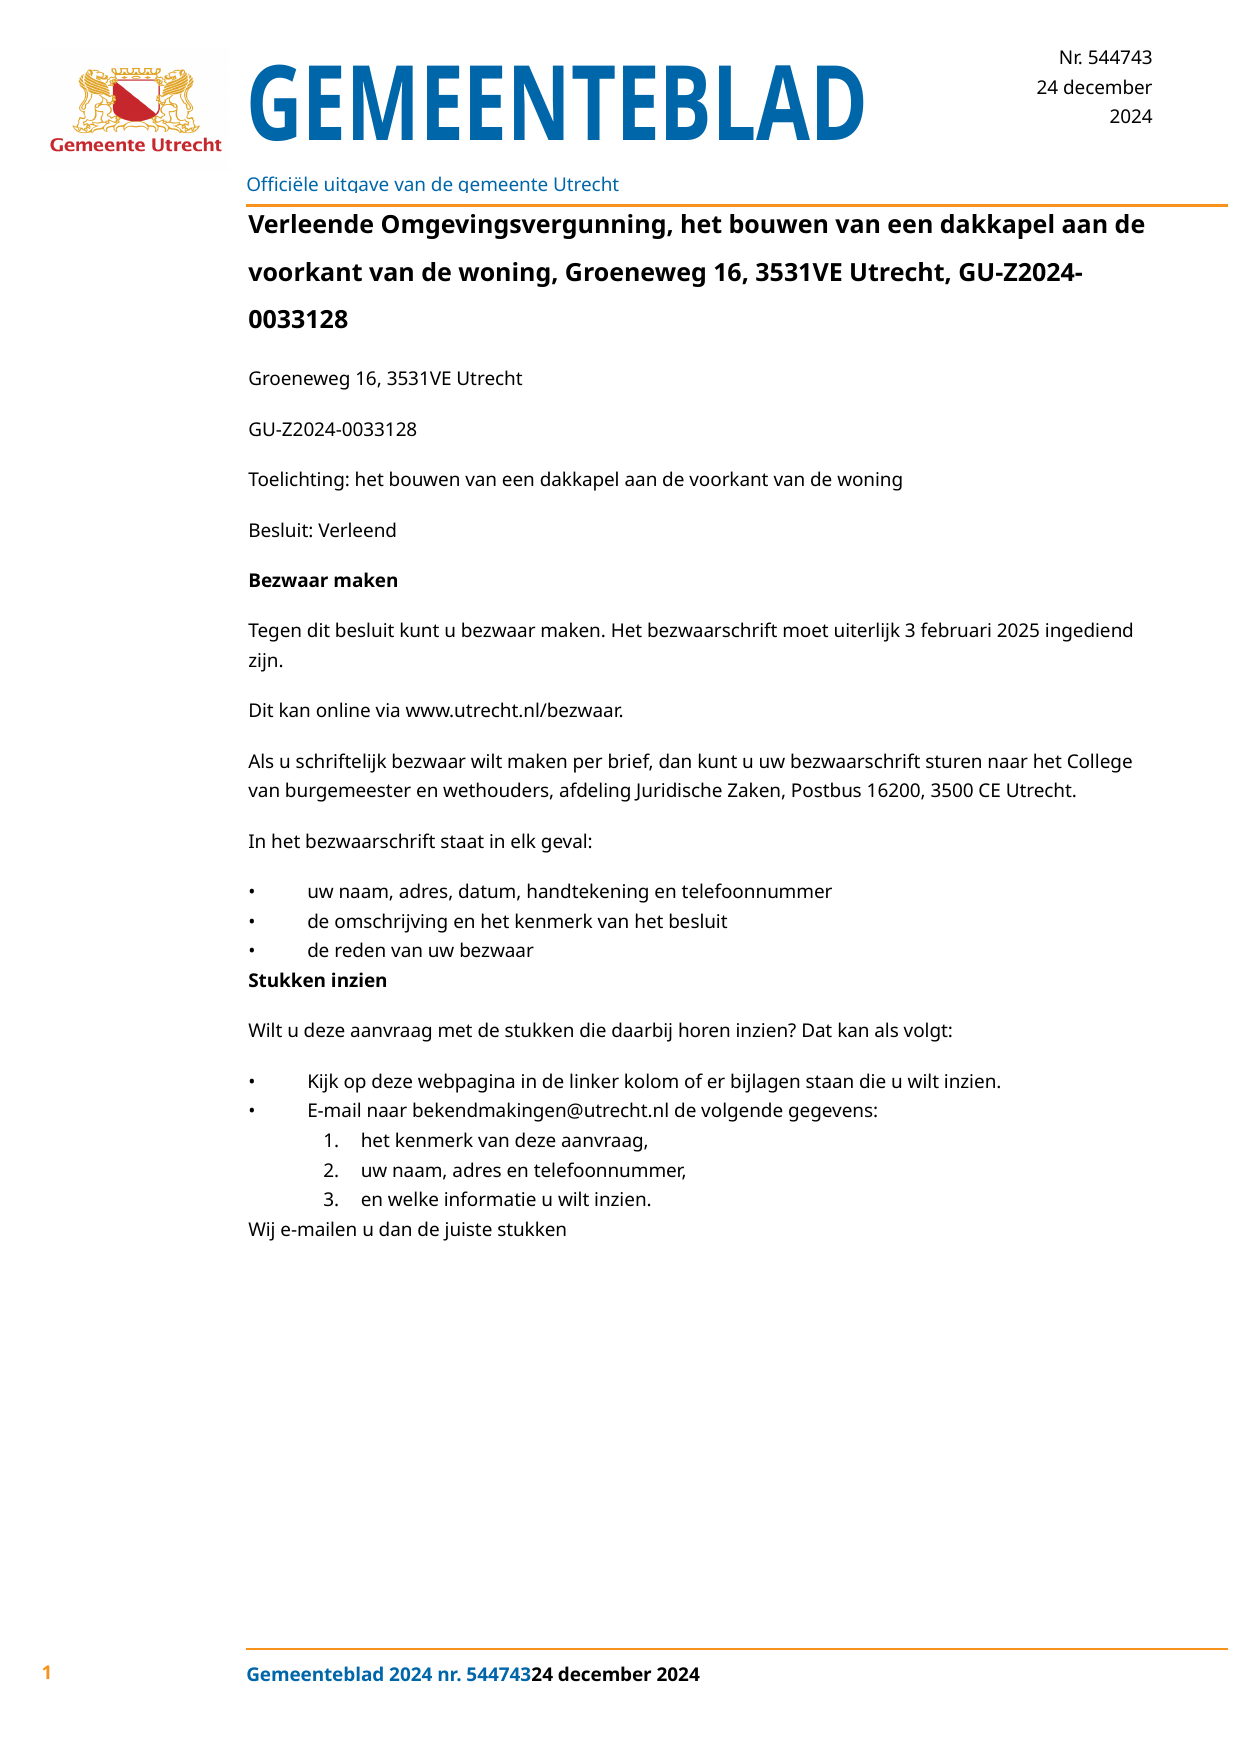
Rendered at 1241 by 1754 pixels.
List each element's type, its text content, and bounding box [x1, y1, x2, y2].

text Dit kan online via www.utrecht.nl/bezwaar. [248, 698, 1152, 723]
text Toelichting: het bouwen van een dakkapel aan de voorkant van de woning [248, 466, 1152, 492]
text Tegen dit besluit kunt u bezwaar maken. Het bezwaarschrift moet uiterlijk 3 februari 2025 ingediend zijn. [248, 618, 1152, 673]
picture [41, 47, 231, 172]
list E-mail naar bekendmakingen@utrecht.nl de volgende gegevens: [248, 1098, 1152, 1123]
text Groeneweg 16, 3531VE Utrecht [248, 366, 1152, 391]
text In het bezwaarschrift staat in elk geval: [248, 828, 1152, 854]
text Verleende Omgevingsvergunning, het bouwen van een dakkapel aan de voorkant van de woning, Groeneweg 16, 3531VE Utrecht, GU-Z2024-0033128 [248, 207, 1152, 336]
text GU-Z2024-0033128 [248, 416, 1152, 442]
text Besluit: Verleend [248, 517, 1152, 542]
list Kijk op deze webpagina in de linker kolom of er bijlagen staan die u wilt inzien. [248, 1068, 1152, 1094]
list uw naam, adres, datum, handtekening en telefoonnummer [248, 878, 1152, 904]
list het kenmerk van deze aanvraag, [323, 1127, 1152, 1153]
list de omschrijving en het kenmerk van het besluit [248, 908, 1152, 934]
text Wij e-mailen u dan de juiste stukken [248, 1216, 1152, 1242]
list en welke informatie u wilt inzien. [323, 1186, 1152, 1212]
text Als u schriftelijk bezwaar wilt maken per brief, dan kunt u uw bezwaarschrift sturen naar het College van burgemeester en wethouders, afdeling Juridische Zaken, Postbus 16200, 3500 CE Utrecht. [248, 748, 1152, 803]
list uw naam, adres en telefoonnummer, [323, 1157, 1152, 1182]
text Bezwaar maken [248, 567, 1152, 593]
text Stukken inzien [248, 967, 1152, 993]
text Wilt u deze aanvraag met de stukken die daarbij horen inzien? Dat kan als volgt: [248, 1018, 1152, 1043]
list de reden van uw bezwaar [248, 938, 1152, 963]
